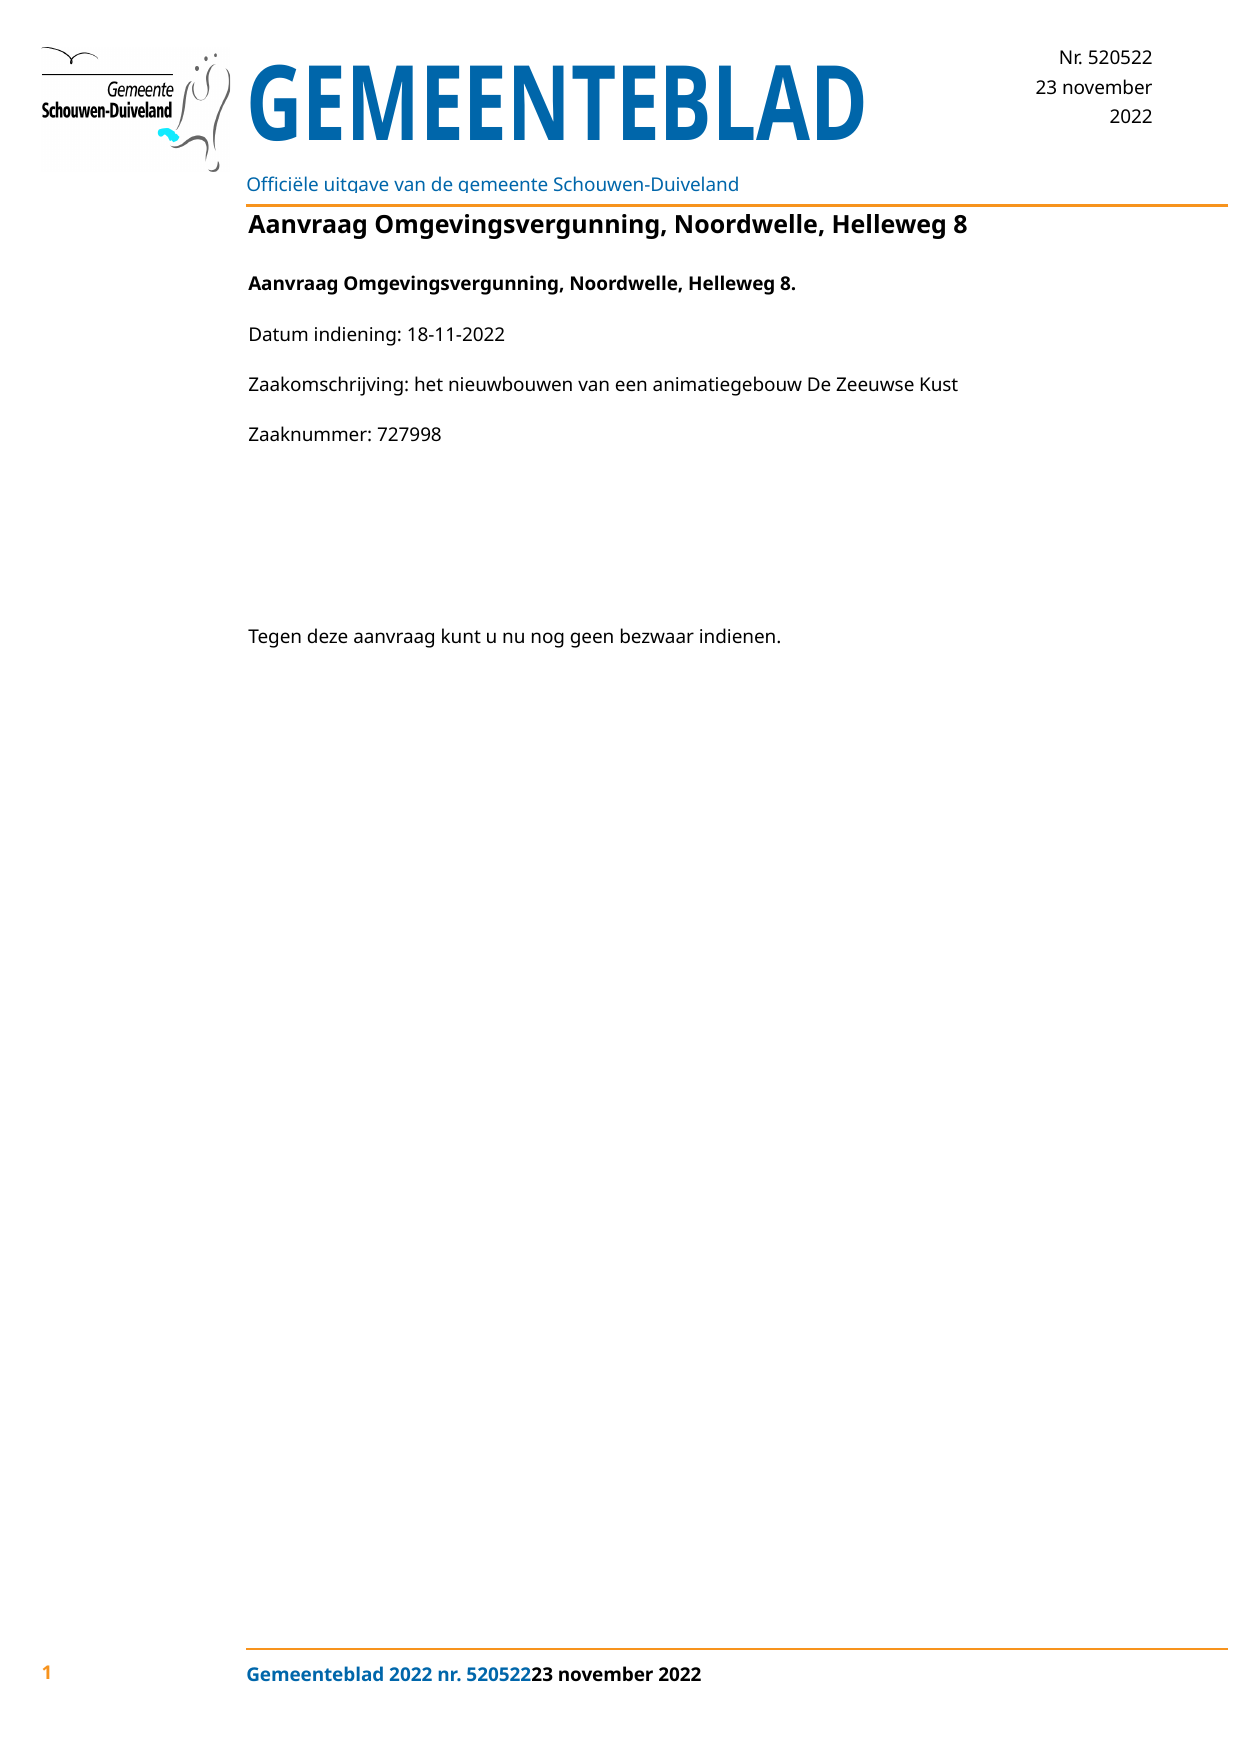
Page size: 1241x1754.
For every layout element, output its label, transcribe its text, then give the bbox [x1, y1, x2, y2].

text Zaakomschrijving: het nieuwbouwen van een animatiegebouw De Zeeuwse Kust [248, 371, 1152, 397]
picture [41, 47, 231, 172]
text Aanvraag Omgevingsvergunning, Noordwelle, Helleweg 8 [248, 207, 1152, 241]
text Aanvraag Omgevingsvergunning, Noordwelle, Helleweg 8. [248, 270, 1152, 296]
text Zaaknummer: 727998 [248, 422, 1152, 447]
text Tegen deze aanvraag kunt u nu nog geen bezwaar indienen. [248, 623, 1152, 649]
text Datum indiening: 18-11-2022 [248, 321, 1152, 346]
